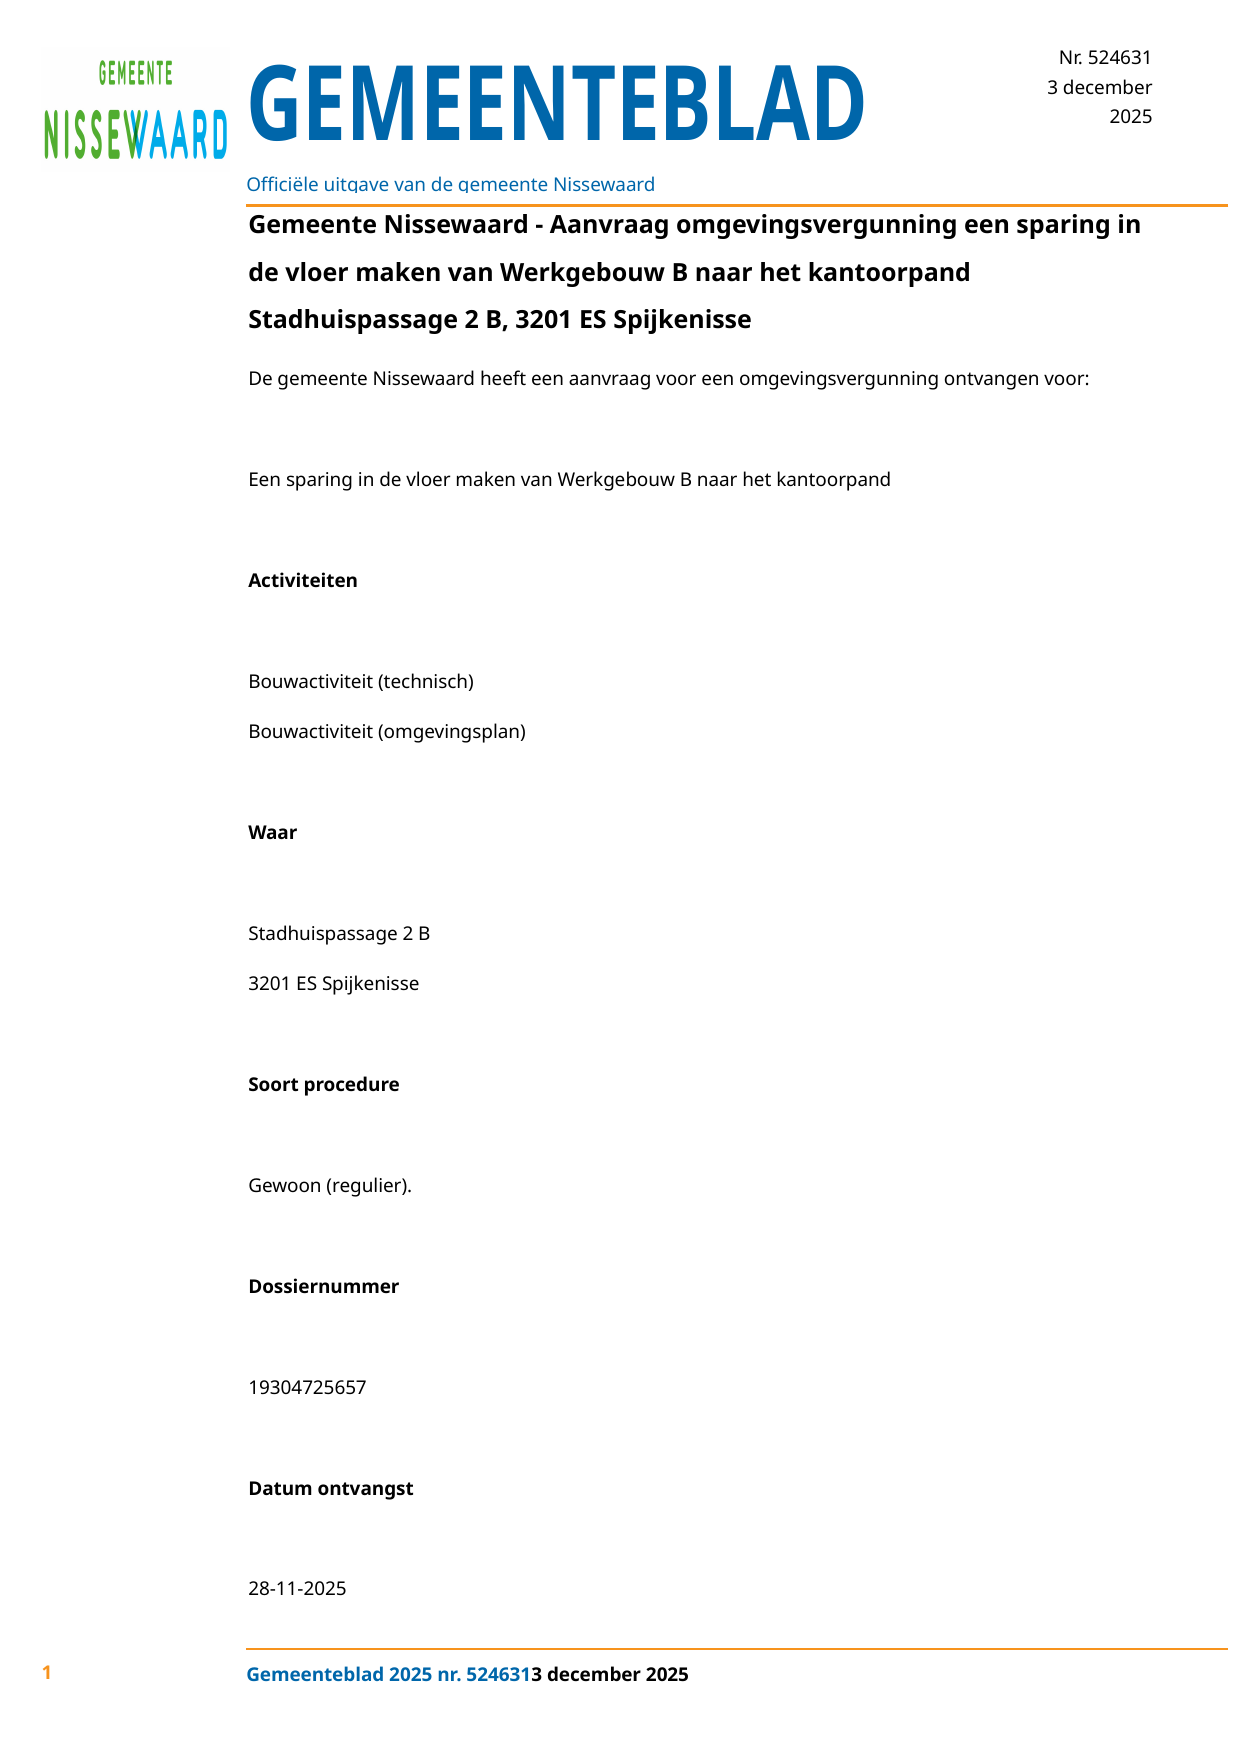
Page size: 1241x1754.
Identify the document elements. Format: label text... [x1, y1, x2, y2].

text De gemeente Nissewaard heeft een aanvraag voor een omgevingsvergunning ontvangen voor: [248, 366, 1152, 391]
text 19304725657 [248, 1374, 1152, 1399]
text Soort procedure [248, 1071, 1152, 1097]
text Bouwactiviteit (omgevingsplan) [248, 718, 1152, 744]
text Een sparing in de vloer maken van Werkgebouw B naar het kantoorpand [248, 466, 1152, 492]
text Bouwactiviteit (technisch) [248, 668, 1152, 694]
text Stadhuispassage 2 B [248, 920, 1152, 946]
text 3201 ES Spijkenisse [248, 971, 1152, 996]
text Activiteiten [248, 567, 1152, 593]
text 28-11-2025 [248, 1576, 1152, 1601]
text Datum ontvangst [248, 1475, 1152, 1500]
text Waar [248, 819, 1152, 845]
text Dossiernummer [248, 1273, 1152, 1299]
picture [41, 47, 231, 172]
text Gewoon (regulier). [248, 1172, 1152, 1198]
text Gemeente Nissewaard - Aanvraag omgevingsvergunning een sparing in de vloer maken van Werkgebouw B naar het kantoorpand Stadhuispassage 2 B, 3201 ES Spijkenisse [248, 207, 1152, 336]
